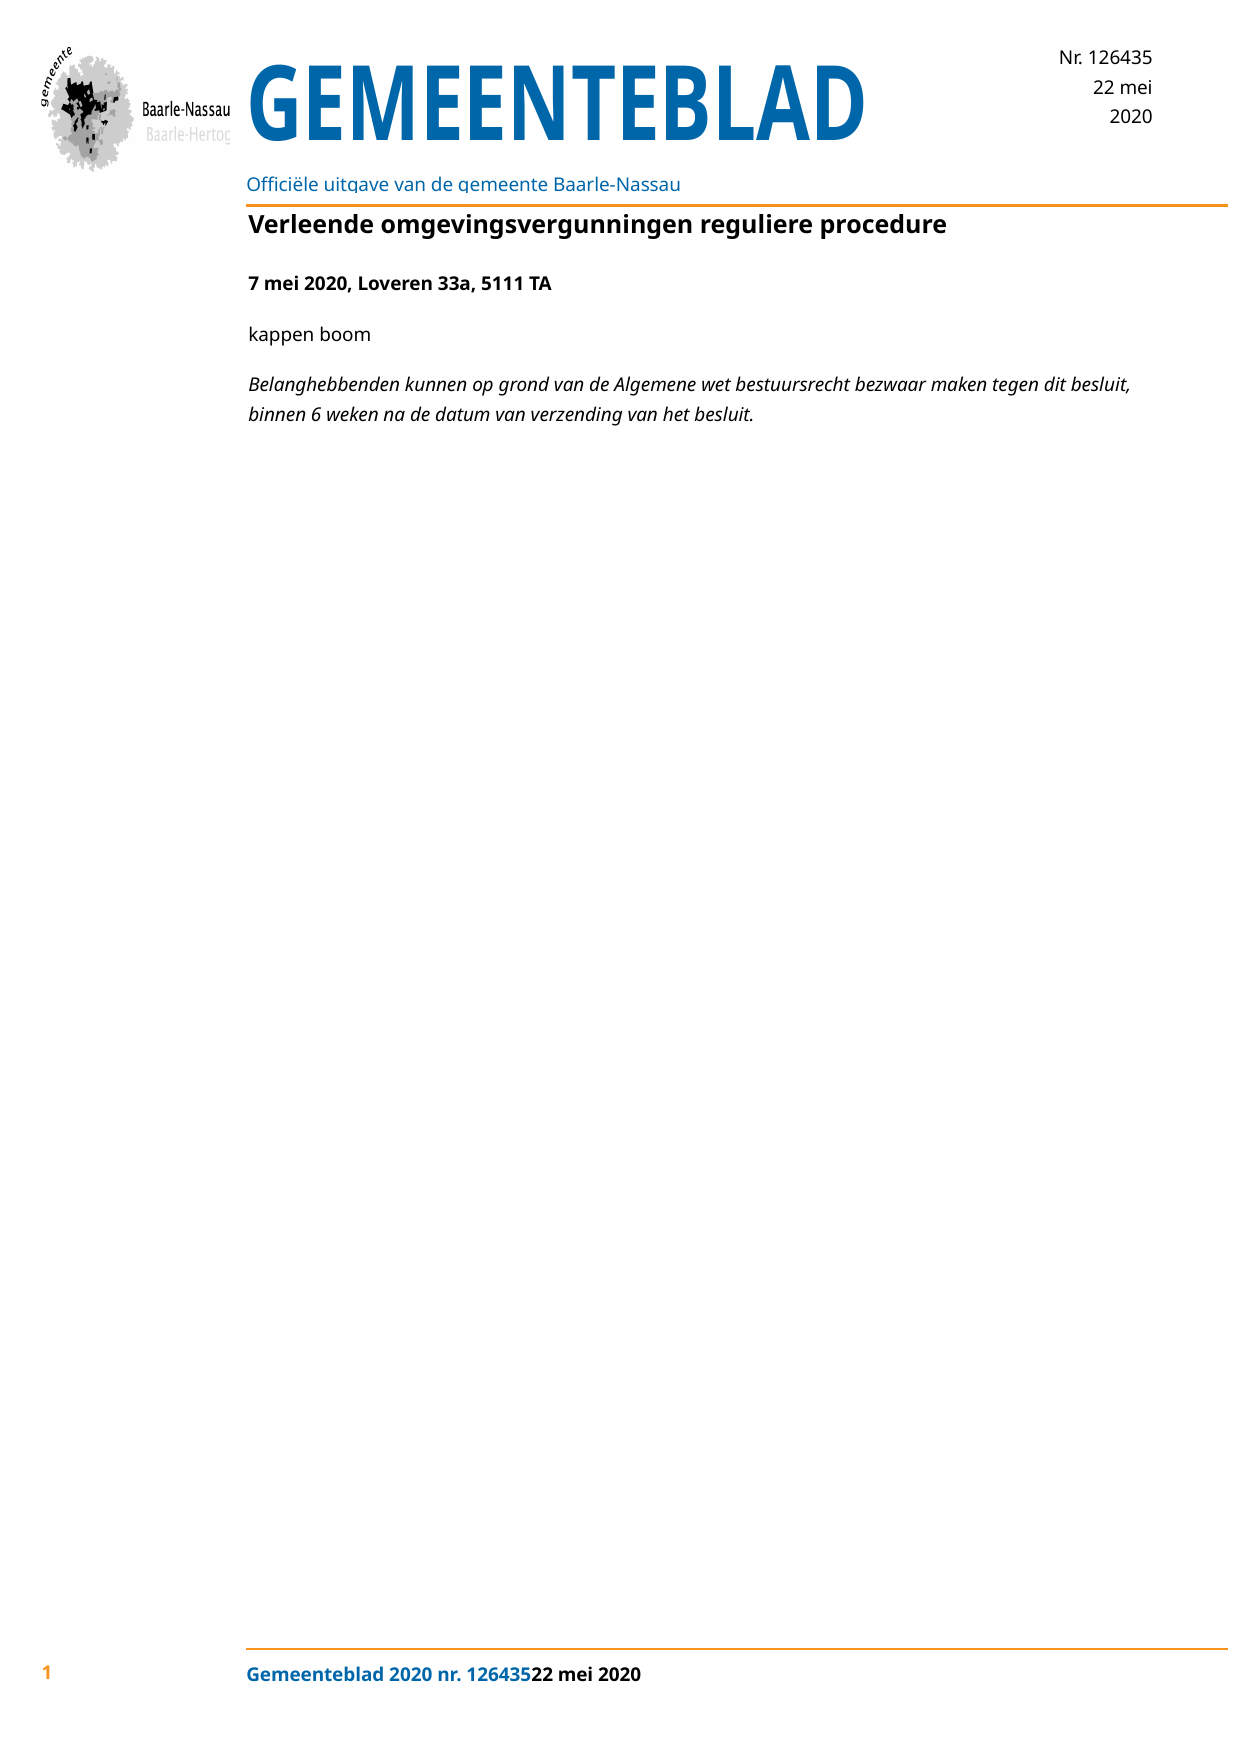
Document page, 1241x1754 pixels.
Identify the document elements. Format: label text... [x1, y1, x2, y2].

text Belanghebbenden kunnen op grond van de Algemene wet bestuursrecht bezwaar maken tegen dit besluit, binnen 6 weken na de datum van verzending van het besluit. [248, 371, 1152, 426]
text 7 mei 2020, Loveren 33a, 5111 TA [248, 270, 1152, 296]
picture [41, 47, 231, 172]
text kappen boom [248, 321, 1152, 346]
text Verleende omgevingsvergunningen reguliere procedure [248, 207, 1152, 241]
